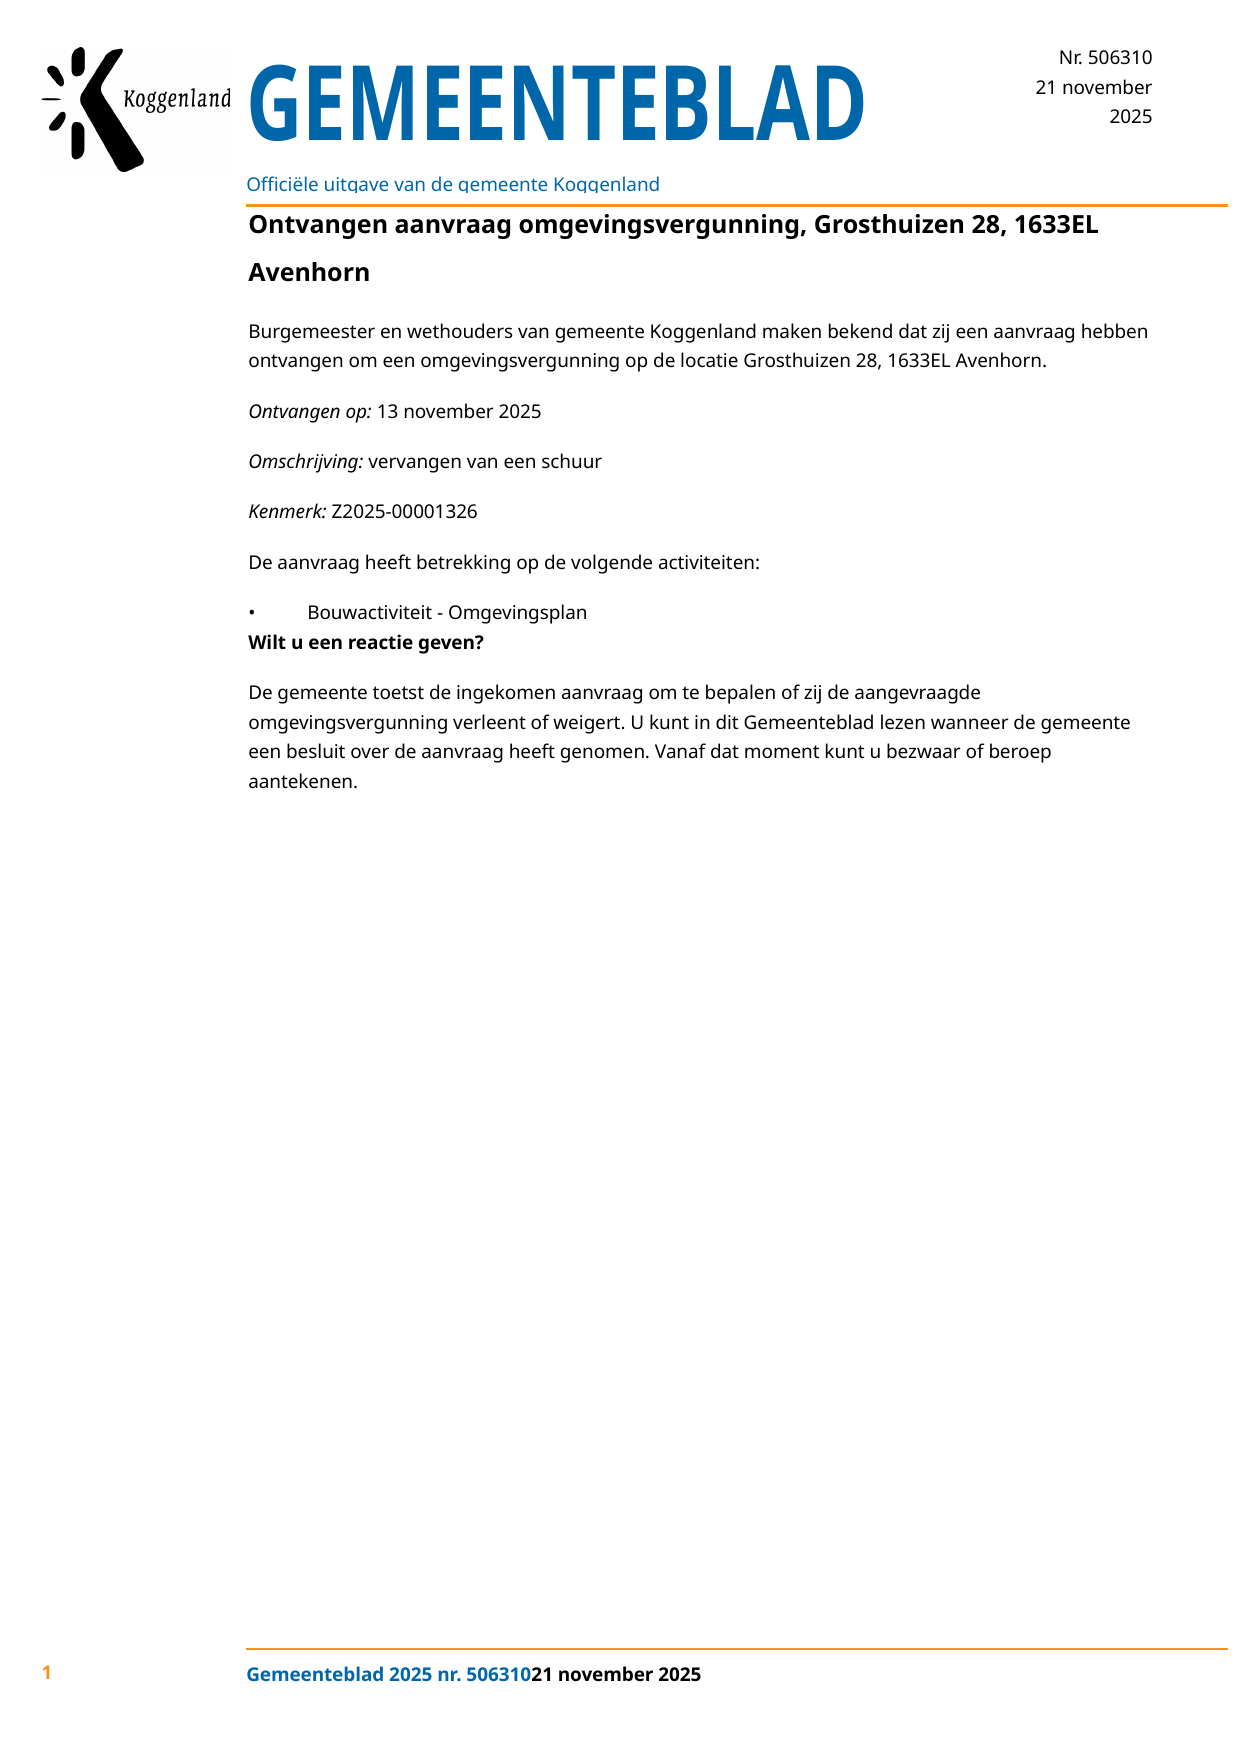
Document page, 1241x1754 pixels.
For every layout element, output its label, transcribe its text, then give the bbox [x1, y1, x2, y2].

text Burgemeester en wethouders van gemeente Koggenland maken bekend dat zij een aanvraag hebben ontvangen om een omgevingsvergunning op de locatie Grosthuizen 28, 1633EL Avenhorn. [248, 318, 1152, 373]
text Ontvangen op: 13 november 2025 [248, 398, 1152, 424]
text Kenmerk: Z2025-00001326 [248, 499, 1152, 524]
text Wilt u een reactie geven? [248, 629, 1152, 655]
picture [41, 47, 231, 172]
text Ontvangen aanvraag omgevingsvergunning, Grosthuizen 28, 1633EL Avenhorn [248, 207, 1152, 288]
list Bouwactiviteit - Omgevingsplan [248, 599, 1152, 625]
text Omschrijving: vervangen van een schuur [248, 448, 1152, 474]
text De gemeente toetst de ingekomen aanvraag om te bepalen of zij de aangevraagde omgevingsvergunning verleent of weigert. U kunt in dit Gemeenteblad lezen wanneer de gemeente een besluit over de aanvraag heeft genomen. Vanaf dat moment kunt u bezwaar of beroep aantekenen. [248, 679, 1152, 794]
text De aanvraag heeft betrekking op de volgende activiteiten: [248, 549, 1152, 575]
